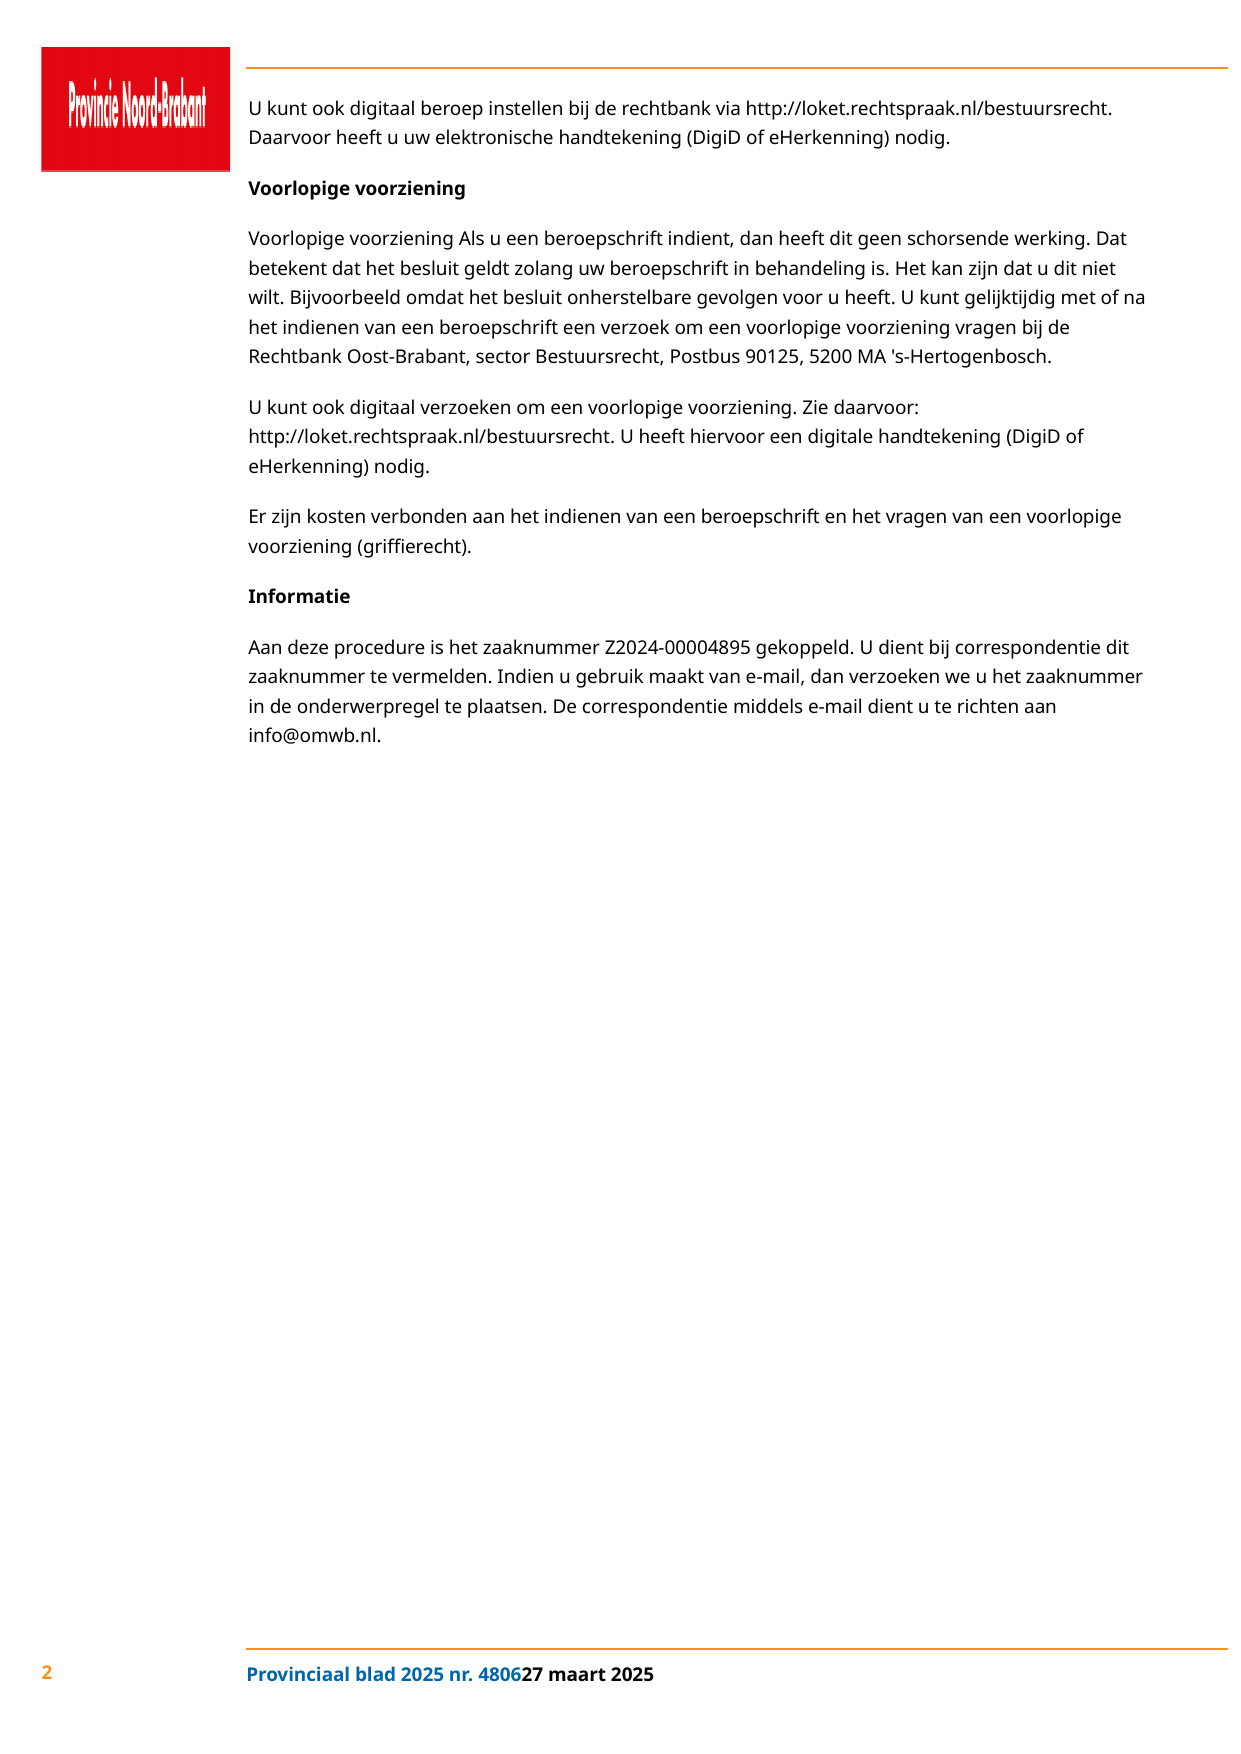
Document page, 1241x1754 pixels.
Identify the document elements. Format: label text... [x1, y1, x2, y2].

text Er zijn kosten verbonden aan het indienen van een beroepschrift en het vragen van een voorlopige voorziening (griffierecht). [248, 503, 1152, 559]
text Informatie [248, 583, 1152, 609]
text U kunt ook digitaal beroep instellen bij de rechtbank via http://loket.rechtspraak.nl/bestuursrecht. Daarvoor heeft u uw elektronische handtekening (DigiD of eHerkenning) nodig. [248, 95, 1152, 150]
text Voorlopige voorziening [248, 175, 1152, 201]
text Aan deze procedure is het zaaknummer Z2024-00004895 gekoppeld. U dient bij correspondentie dit zaaknummer te vermelden. Indien u gebruik maakt van e-mail, dan verzoeken we u het zaaknummer in de onderwerpregel te plaatsen. De correspondentie middels e-mail dient u te richten aan info@omwb.nl. [248, 634, 1152, 748]
text Voorlopige voorziening Als u een beroepschrift indient, dan heeft dit geen schorsende werking. Dat betekent dat het besluit geldt zolang uw beroepschrift in behandeling is. Het kan zijn dat u dit niet wilt. Bijvoorbeeld omdat het besluit onherstelbare gevolgen voor u heeft. U kunt gelijktijdig met of na het indienen van een beroepschrift een verzoek om een voorlopige voorziening vragen bij de Rechtbank Oost-Brabant, sector Bestuursrecht, Postbus 90125, 5200 MA 's-Hertogenbosch. [248, 225, 1152, 369]
picture [41, 47, 231, 172]
text U kunt ook digitaal verzoeken om een voorlopige voorziening. Zie daarvoor: http://loket.rechtspraak.nl/bestuursrecht. U heeft hiervoor een digitale handtekening (DigiD of eHerkenning) nodig. [248, 394, 1152, 479]
